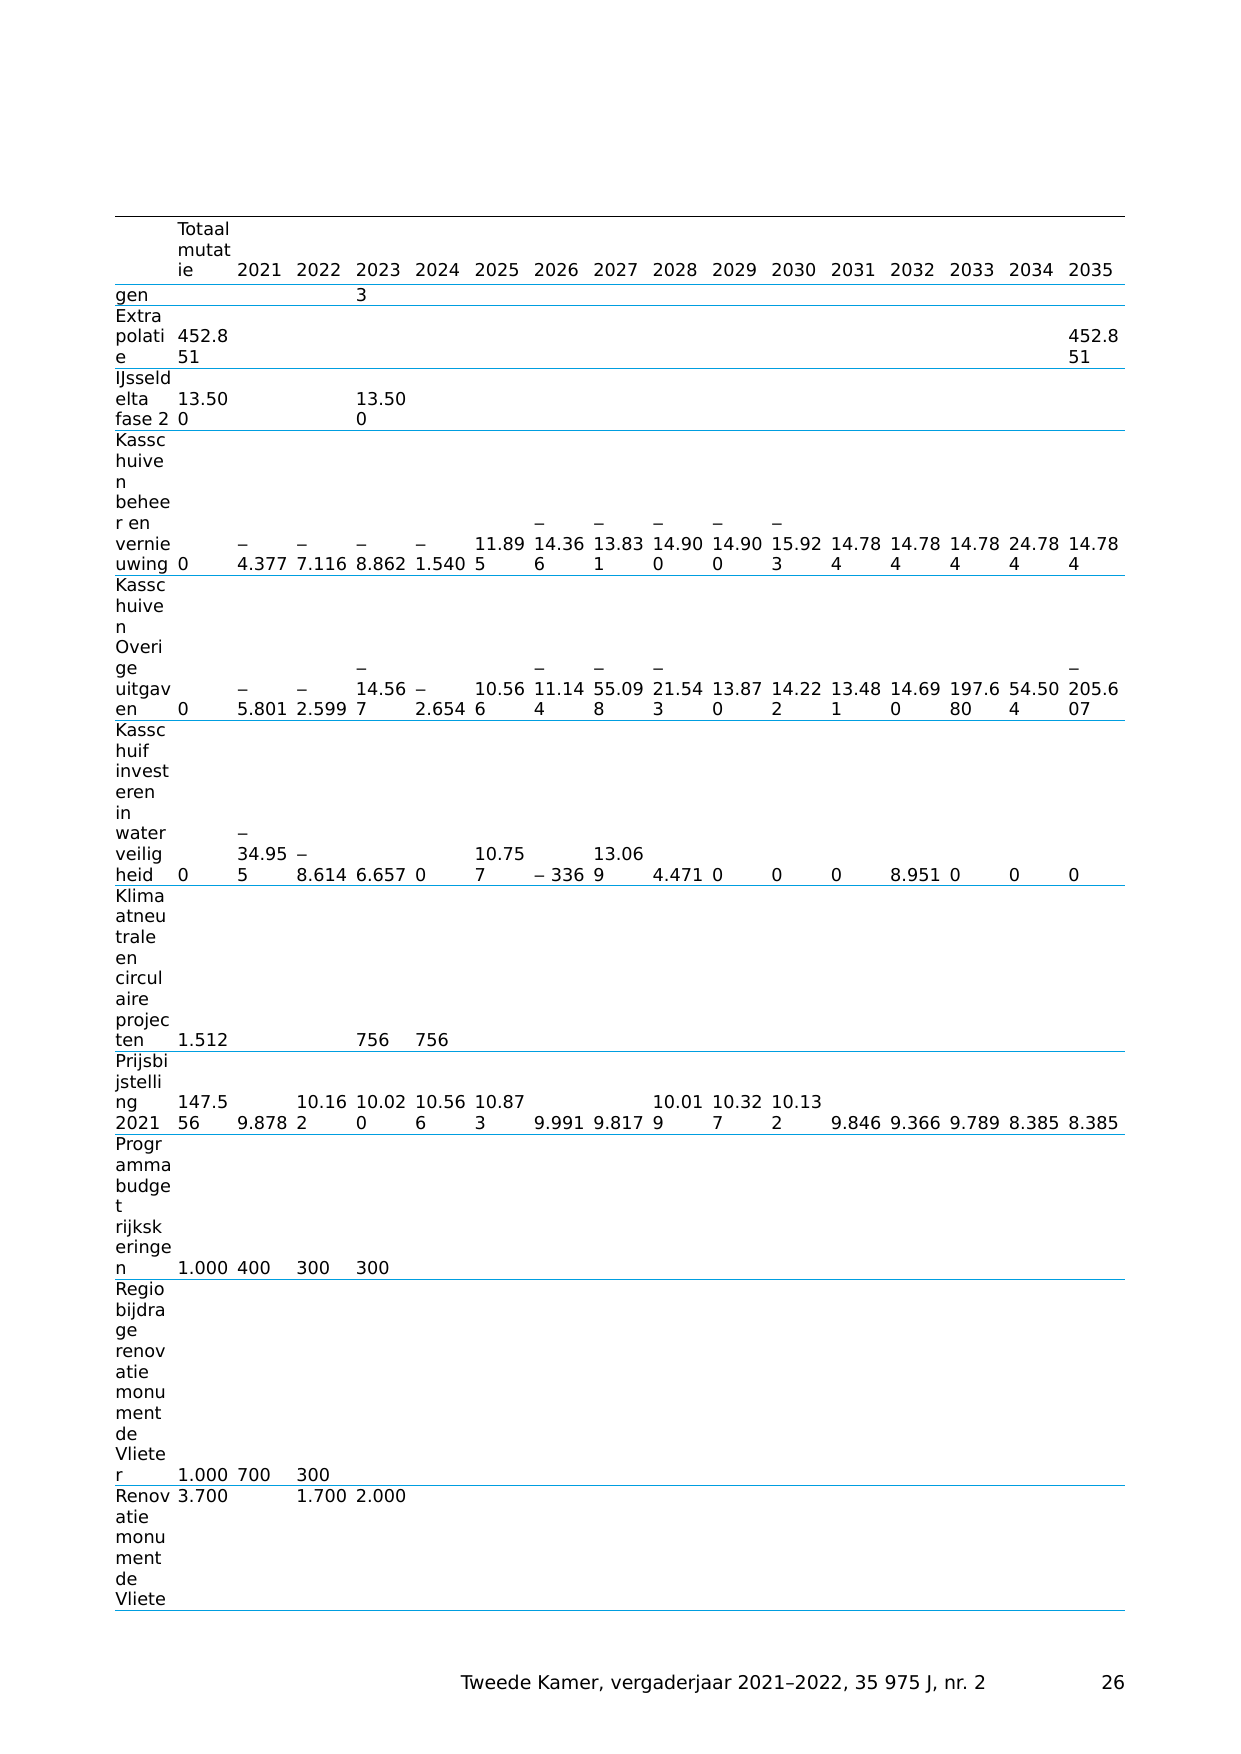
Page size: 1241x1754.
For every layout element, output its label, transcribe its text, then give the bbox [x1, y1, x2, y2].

table_cell 13.481 [828, 576, 887, 720]
table_cell [1006, 1486, 1065, 1610]
table_cell [946, 369, 1006, 430]
table_cell [650, 1486, 709, 1610]
table_cell 4.471 [650, 721, 709, 885]
table_cell [590, 1135, 649, 1279]
table_cell ‒ 14.900 [650, 431, 709, 575]
table_cell [887, 306, 946, 367]
table_cell ‒ 8.862 [353, 431, 412, 575]
table_cell [828, 886, 887, 1051]
table_cell [709, 369, 768, 430]
table_cell 14.784 [946, 431, 1006, 575]
table_cell [650, 369, 709, 430]
table_cell 14.784 [828, 431, 887, 575]
table_cell ‒ 1.540 [412, 431, 471, 575]
table_cell 3.700 [175, 1486, 234, 1610]
table_cell 1.512 [175, 886, 234, 1051]
table_cell [293, 285, 353, 305]
table_cell [828, 369, 887, 430]
table_cell 452.851 [175, 306, 234, 367]
table_cell 2022 [293, 217, 353, 284]
table_cell [590, 1280, 649, 1485]
table_cell [531, 285, 590, 305]
table_cell [234, 369, 293, 430]
table_cell [412, 285, 471, 305]
table_cell 300 [353, 1135, 412, 1279]
table_cell [471, 369, 531, 430]
table_cell [709, 886, 768, 1051]
table_cell [412, 306, 471, 367]
table_cell 2029 [709, 217, 768, 284]
table_cell [531, 1135, 590, 1279]
table_cell ‒ 13.831 [590, 431, 649, 575]
table_cell [1006, 886, 1065, 1051]
table_cell 2032 [887, 217, 946, 284]
table_cell 0 [175, 576, 234, 720]
table_cell 2025 [471, 217, 531, 284]
table_cell gen [115, 285, 174, 305]
table_cell 2.000 [353, 1486, 412, 1610]
table_cell [1065, 369, 1125, 430]
table_cell [828, 306, 887, 367]
table_cell 14.784 [887, 431, 946, 575]
table_cell [768, 285, 828, 305]
table_cell [650, 1280, 709, 1485]
table_cell 10.019 [650, 1052, 709, 1134]
table_cell [471, 1280, 531, 1485]
table_cell [590, 1486, 649, 1610]
table_cell [650, 306, 709, 367]
table_cell [768, 1280, 828, 1485]
table_cell [828, 1280, 887, 1485]
table_cell ‒ 2.654 [412, 576, 471, 720]
table_cell [412, 369, 471, 430]
table_cell [234, 1486, 293, 1610]
table_cell 24.784 [1006, 431, 1065, 575]
table_cell ‒ 15.923 [768, 431, 828, 575]
table_cell [531, 1280, 590, 1485]
table_cell [471, 1135, 531, 1279]
table_cell 0 [175, 721, 234, 885]
table_cell 11.895 [471, 431, 531, 575]
table_cell Prijsbijstelling 2021 [115, 1052, 174, 1134]
table_cell ‒ 8.614 [293, 721, 353, 885]
table_cell [946, 1135, 1006, 1279]
table_cell [1006, 369, 1065, 430]
table_cell [1006, 1135, 1065, 1279]
table_cell 0 [768, 721, 828, 885]
table_cell [828, 1486, 887, 1610]
table_cell 2033 [946, 217, 1006, 284]
table_cell [946, 886, 1006, 1051]
table_cell Kasschuiven Overige uitgaven [115, 576, 174, 720]
table_cell [946, 306, 1006, 367]
table_cell [768, 369, 828, 430]
table_cell ‒ 4.377 [234, 431, 293, 575]
table_cell 2030 [768, 217, 828, 284]
table_cell [1065, 886, 1125, 1051]
table_cell 756 [412, 886, 471, 1051]
table_cell [709, 285, 768, 305]
table_cell [293, 886, 353, 1051]
table_cell 400 [234, 1135, 293, 1279]
table_cell [709, 1135, 768, 1279]
table_cell ‒ 336 [531, 721, 590, 885]
table_cell [828, 1135, 887, 1279]
table_cell [1006, 285, 1065, 305]
table_cell 1.700 [293, 1486, 353, 1610]
table_cell 0 [828, 721, 887, 885]
table_cell 300 [293, 1280, 353, 1485]
table_cell 13.500 [353, 369, 412, 430]
table_cell 10.873 [471, 1052, 531, 1134]
table_cell [650, 1135, 709, 1279]
table_cell [234, 886, 293, 1051]
table_cell 452.851 [1065, 306, 1125, 367]
table_cell 0 [946, 721, 1006, 885]
table_cell [471, 306, 531, 367]
table_cell [293, 369, 353, 430]
table_cell 2035 [1065, 217, 1125, 284]
table_cell 2024 [412, 217, 471, 284]
table_cell 10.757 [471, 721, 531, 885]
table_cell 9.878 [234, 1052, 293, 1134]
table_cell 2023 [353, 217, 412, 284]
table_cell Totaal mutatie [175, 217, 234, 284]
table_cell [353, 306, 412, 367]
table_cell ‒ 2.599 [293, 576, 353, 720]
table_cell 14.222 [768, 576, 828, 720]
table_cell 2021 [234, 217, 293, 284]
table_cell [946, 1486, 1006, 1610]
table_cell 0 [1006, 721, 1065, 885]
table_cell 13.069 [590, 721, 649, 885]
table_cell [412, 1135, 471, 1279]
table_header Tabel 10 Artikel 1 Investeren in waterveiligeheid (bedragen x € 1.000) [115, 191, 1125, 216]
table_cell [471, 285, 531, 305]
table_cell ‒ 205.607 [1065, 576, 1125, 720]
table_cell 197.680 [946, 576, 1006, 720]
table_cell [412, 1280, 471, 1485]
table_cell [887, 1486, 946, 1610]
table_cell [709, 1486, 768, 1610]
table_cell Programmabudget rijkskeringen [115, 1135, 174, 1279]
table_cell ‒ 11.144 [531, 576, 590, 720]
table_cell [412, 1486, 471, 1610]
table_cell [709, 1280, 768, 1485]
table_cell [650, 285, 709, 305]
table_cell [768, 886, 828, 1051]
table_cell ‒ 21.543 [650, 576, 709, 720]
table_cell ‒ 55.098 [590, 576, 649, 720]
table_cell [590, 285, 649, 305]
table_cell 54.504 [1006, 576, 1065, 720]
table_cell 10.327 [709, 1052, 768, 1134]
table_cell [590, 369, 649, 430]
table_cell [1006, 306, 1065, 367]
table_cell [531, 306, 590, 367]
table_cell ‒ 14.900 [709, 431, 768, 575]
table_cell [531, 369, 590, 430]
table_cell Extrapolatie [115, 306, 174, 367]
table_cell 9.366 [887, 1052, 946, 1134]
table_cell [1065, 1280, 1125, 1485]
table_cell [1065, 1135, 1125, 1279]
table_cell 9.991 [531, 1052, 590, 1134]
table_cell IJsseldelta fase 2 [115, 369, 174, 430]
table_cell 0 [709, 721, 768, 885]
table_cell 2034 [1006, 217, 1065, 284]
table_cell ‒ 14.366 [531, 431, 590, 575]
table_cell [590, 306, 649, 367]
table_cell [828, 285, 887, 305]
table_cell [1065, 285, 1125, 305]
table_cell 9.846 [828, 1052, 887, 1134]
table_cell [1065, 1486, 1125, 1610]
table_cell ‒ 34.955 [234, 721, 293, 885]
table_cell ‒ 5.801 [234, 576, 293, 720]
table_cell 13.870 [709, 576, 768, 720]
table_cell [531, 1486, 590, 1610]
table_cell 6.657 [353, 721, 412, 885]
table_cell 9.789 [946, 1052, 1006, 1134]
table_cell [234, 285, 293, 305]
table_cell [887, 285, 946, 305]
table_cell ‒ 7.116 [293, 431, 353, 575]
table_cell [946, 285, 1006, 305]
table_cell Kasschuiven beheer en vernieuwing [115, 431, 174, 575]
table_cell [115, 217, 174, 284]
table_cell 2027 [590, 217, 649, 284]
table_cell [175, 285, 234, 305]
table_cell [353, 1280, 412, 1485]
table_cell [887, 369, 946, 430]
table_cell 0 [412, 721, 471, 885]
table_cell 3 [353, 285, 412, 305]
table_cell 2031 [828, 217, 887, 284]
table_cell [946, 1280, 1006, 1485]
table_cell [768, 1486, 828, 1610]
table_cell [590, 886, 649, 1051]
table_cell ‒ 14.567 [353, 576, 412, 720]
table_cell 9.817 [590, 1052, 649, 1134]
table_cell 756 [353, 886, 412, 1051]
table_cell [650, 886, 709, 1051]
table_cell 8.385 [1006, 1052, 1065, 1134]
table_cell Renovatie monument de Vliete [115, 1486, 174, 1610]
table_cell 14.690 [887, 576, 946, 720]
table_cell 10.566 [471, 576, 531, 720]
table_cell 1.000 [175, 1280, 234, 1485]
table_cell Kasschuif investeren in waterveiligheid [115, 721, 174, 885]
table_cell [1006, 1280, 1065, 1485]
table_cell Klimaatneutrale en circulaire projecten [115, 886, 174, 1051]
table_cell 8.951 [887, 721, 946, 885]
table_cell 10.566 [412, 1052, 471, 1134]
table_cell [234, 306, 293, 367]
table_cell [471, 886, 531, 1051]
table_cell 8.385 [1065, 1052, 1125, 1134]
table_cell [887, 886, 946, 1051]
table_cell 14.784 [1065, 431, 1125, 575]
table_cell 10.020 [353, 1052, 412, 1134]
table_cell 700 [234, 1280, 293, 1485]
table_cell [293, 306, 353, 367]
table_cell [768, 306, 828, 367]
table_cell 10.162 [293, 1052, 353, 1134]
table_cell 10.132 [768, 1052, 828, 1134]
table_cell [887, 1280, 946, 1485]
table_cell 147.556 [175, 1052, 234, 1134]
table_cell [887, 1135, 946, 1279]
table_cell 2028 [650, 217, 709, 284]
table_cell 13.500 [175, 369, 234, 430]
table_cell 0 [1065, 721, 1125, 885]
table_cell 2026 [531, 217, 590, 284]
table_cell Regio bijdrage renovatie monument de Vlieter [115, 1280, 174, 1485]
table_cell [709, 306, 768, 367]
table_cell [768, 1135, 828, 1279]
table_cell [531, 886, 590, 1051]
table_cell [471, 1486, 531, 1610]
table_cell 300 [293, 1135, 353, 1279]
table_cell 1.000 [175, 1135, 234, 1279]
table_cell 0 [175, 431, 234, 575]
